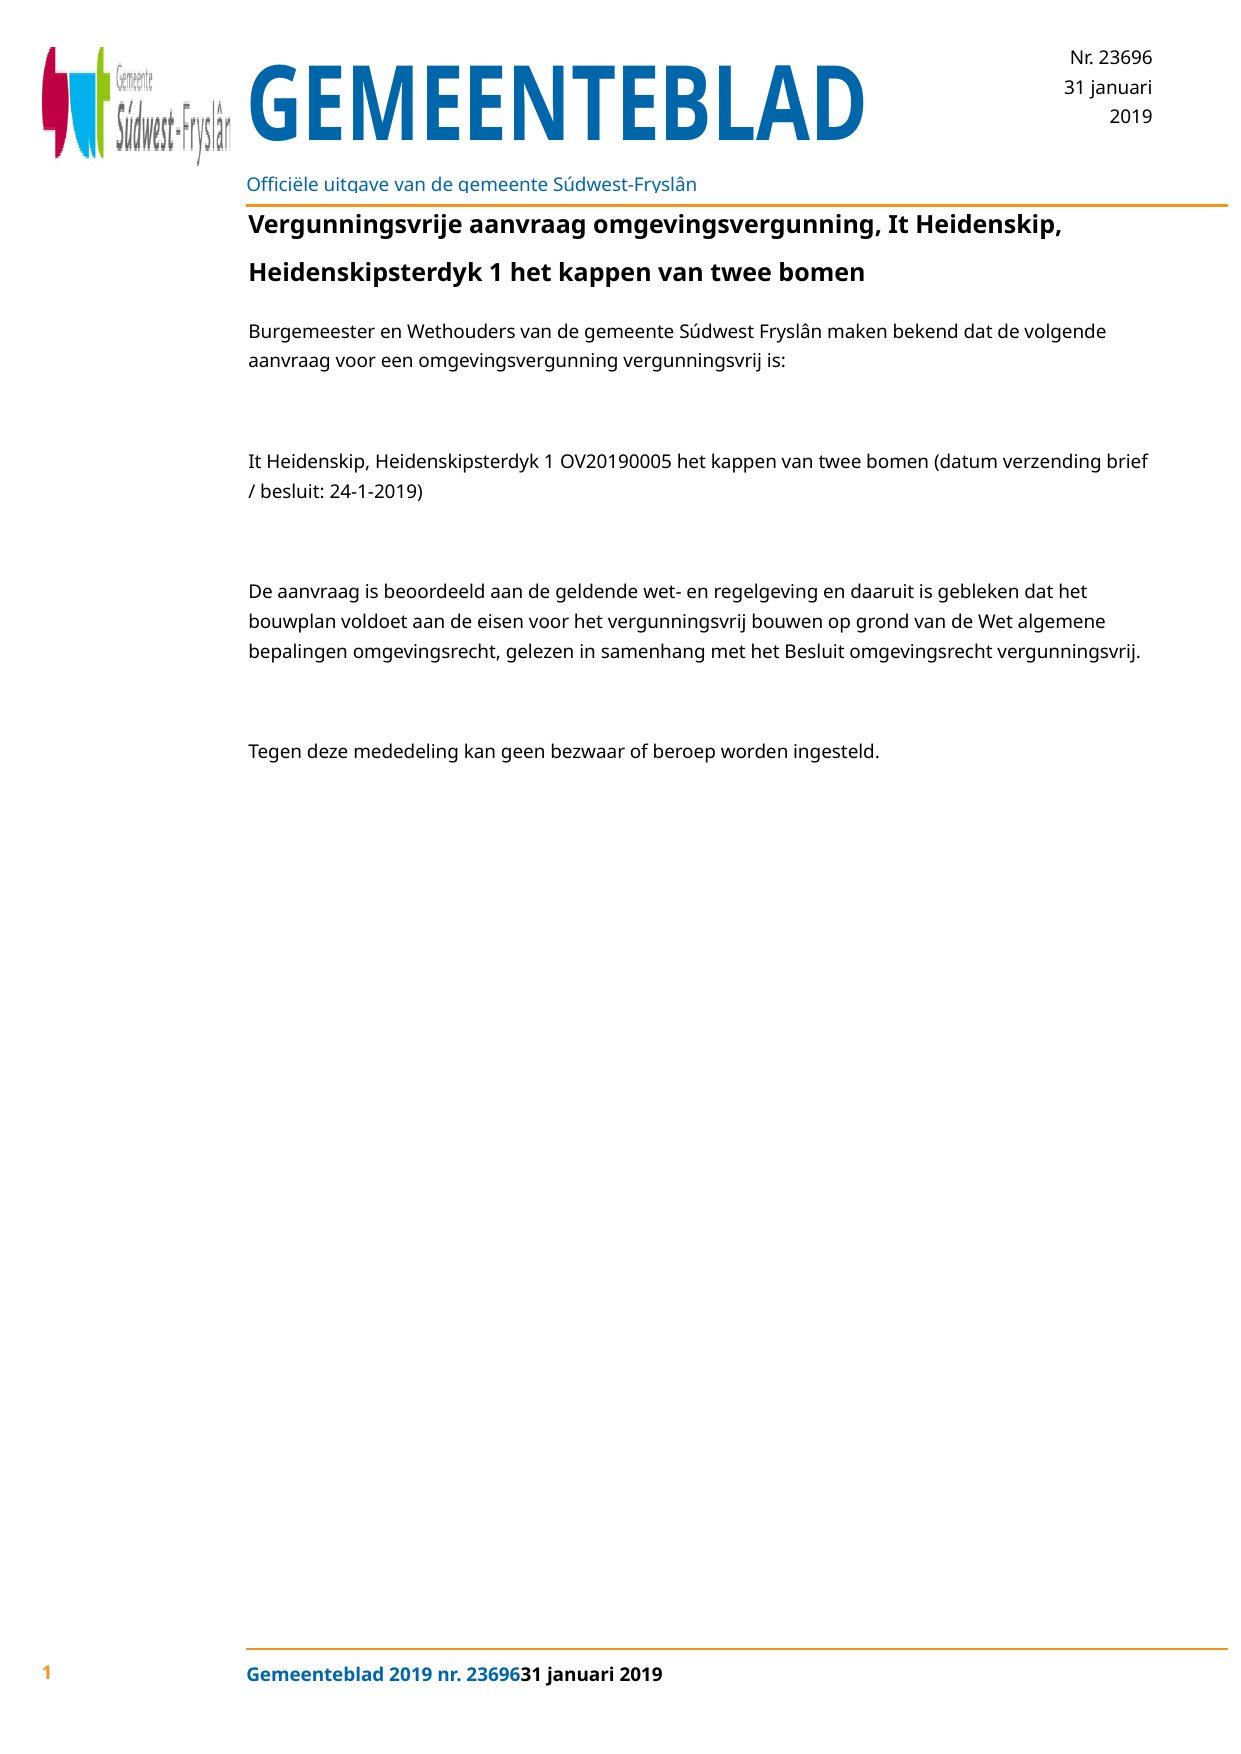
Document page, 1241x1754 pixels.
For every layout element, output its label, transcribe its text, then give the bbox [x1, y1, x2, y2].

text Burgemeester en Wethouders van de gemeente Súdwest Fryslân maken bekend dat de volgende aanvraag voor een omgevingsvergunning vergunningsvrij is: [248, 318, 1152, 373]
text De aanvraag is beoordeeld aan de geldende wet- en regelgeving en daaruit is gebleken dat het bouwplan voldoet aan de eisen voor het vergunningsvrij bouwen op grond van de Wet algemene bepalingen omgevingsrecht, gelezen in samenhang met het Besluit omgevingsrecht vergunningsvrij. [248, 579, 1152, 664]
text Tegen deze mededeling kan geen bezwaar of beroep worden ingesteld. [248, 739, 1152, 764]
picture [41, 47, 231, 172]
text Vergunningsvrije aanvraag omgevingsvergunning, It Heidenskip, Heidenskipsterdyk 1 het kappen van twee bomen [248, 207, 1152, 288]
text It Heidenskip, Heidenskipsterdyk 1 OV20190005 het kappen van twee bomen (datum verzending brief / besluit: 24-1-2019) [248, 448, 1152, 504]
